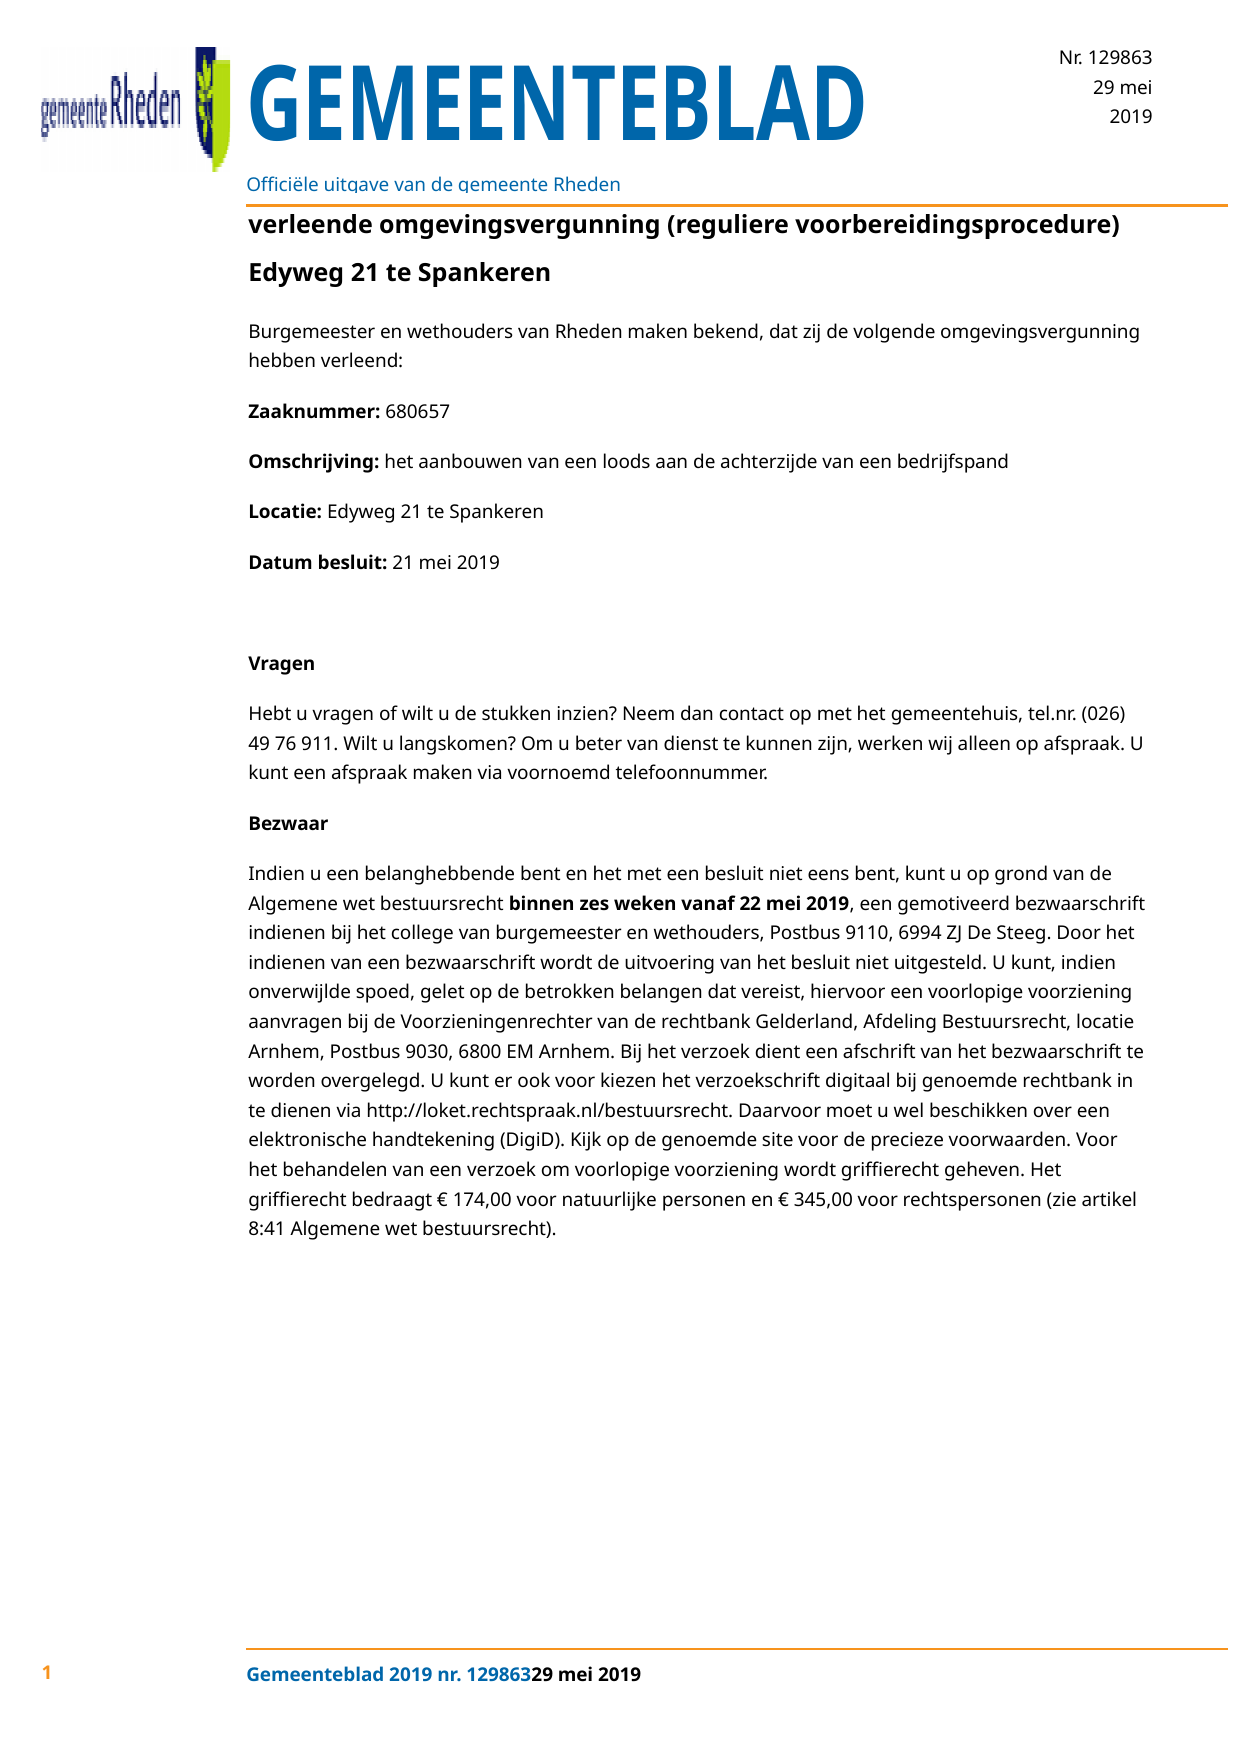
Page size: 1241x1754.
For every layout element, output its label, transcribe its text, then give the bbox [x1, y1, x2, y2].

text verleende omgevingsvergunning (reguliere voorbereidingsprocedure) Edyweg 21 te Spankeren [248, 207, 1152, 288]
text Bezwaar [248, 810, 1152, 836]
picture [41, 47, 231, 172]
text Burgemeester en wethouders van Rheden maken bekend, dat zij de volgende omgevingsvergunning hebben verleend: [248, 318, 1152, 373]
text Omschrijving: het aanbouwen van een loods aan de achterzijde van een bedrijfspand [248, 448, 1152, 474]
text Datum besluit: 21 mei 2019 [248, 549, 1152, 575]
text Locatie: Edyweg 21 te Spankeren [248, 499, 1152, 524]
text Hebt u vragen of wilt u de stukken inzien? Neem dan contact op met het gemeentehuis, tel.nr. (026) 49 76 911. Wilt u langskomen? Om u beter van dienst te kunnen zijn, werken wij alleen op afspraak. U kunt een afspraak maken via voornoemd telefoonnummer. [248, 700, 1152, 785]
text Indien u een belanghebbende bent en het met een besluit niet eens bent, kunt u op grond van de Algemene wet bestuursrecht binnen zes weken vanaf 22 mei 2019, een gemotiveerd bezwaarschrift indienen bij het college van burgemeester en wethouders, Postbus 9110, 6994 ZJ De Steeg. Door het indienen van een bezwaarschrift wordt de uitvoering van het besluit niet uitgesteld. U kunt, indien onverwijlde spoed, gelet op de betrokken belangen dat vereist, hiervoor een voorlopige voorziening aanvragen bij de Voorzieningenrechter van de rechtbank Gelderland, Afdeling Bestuursrecht, locatie Arnhem, Postbus 9030, 6800 EM Arnhem. Bij het verzoek dient een afschrift van het bezwaarschrift te worden overgelegd. U kunt er ook voor kiezen het verzoekschrift digitaal bij genoemde rechtbank in te dienen via http://loket.rechtspraak.nl/bestuursrecht. Daarvoor moet u wel beschikken over een elektronische handtekening (DigiD). Kijk op de genoemde site voor de precieze voorwaarden. Voor het behandelen van een verzoek om voorlopige voorziening wordt griffierecht geheven. Het griffierecht bedraagt € 174,00 voor natuurlijke personen en € 345,00 voor rechtspersonen (zie artikel 8:41 Algemene wet bestuursrecht). [248, 860, 1152, 1241]
text Vragen [248, 650, 1152, 676]
text Zaaknummer: 680657 [248, 398, 1152, 424]
